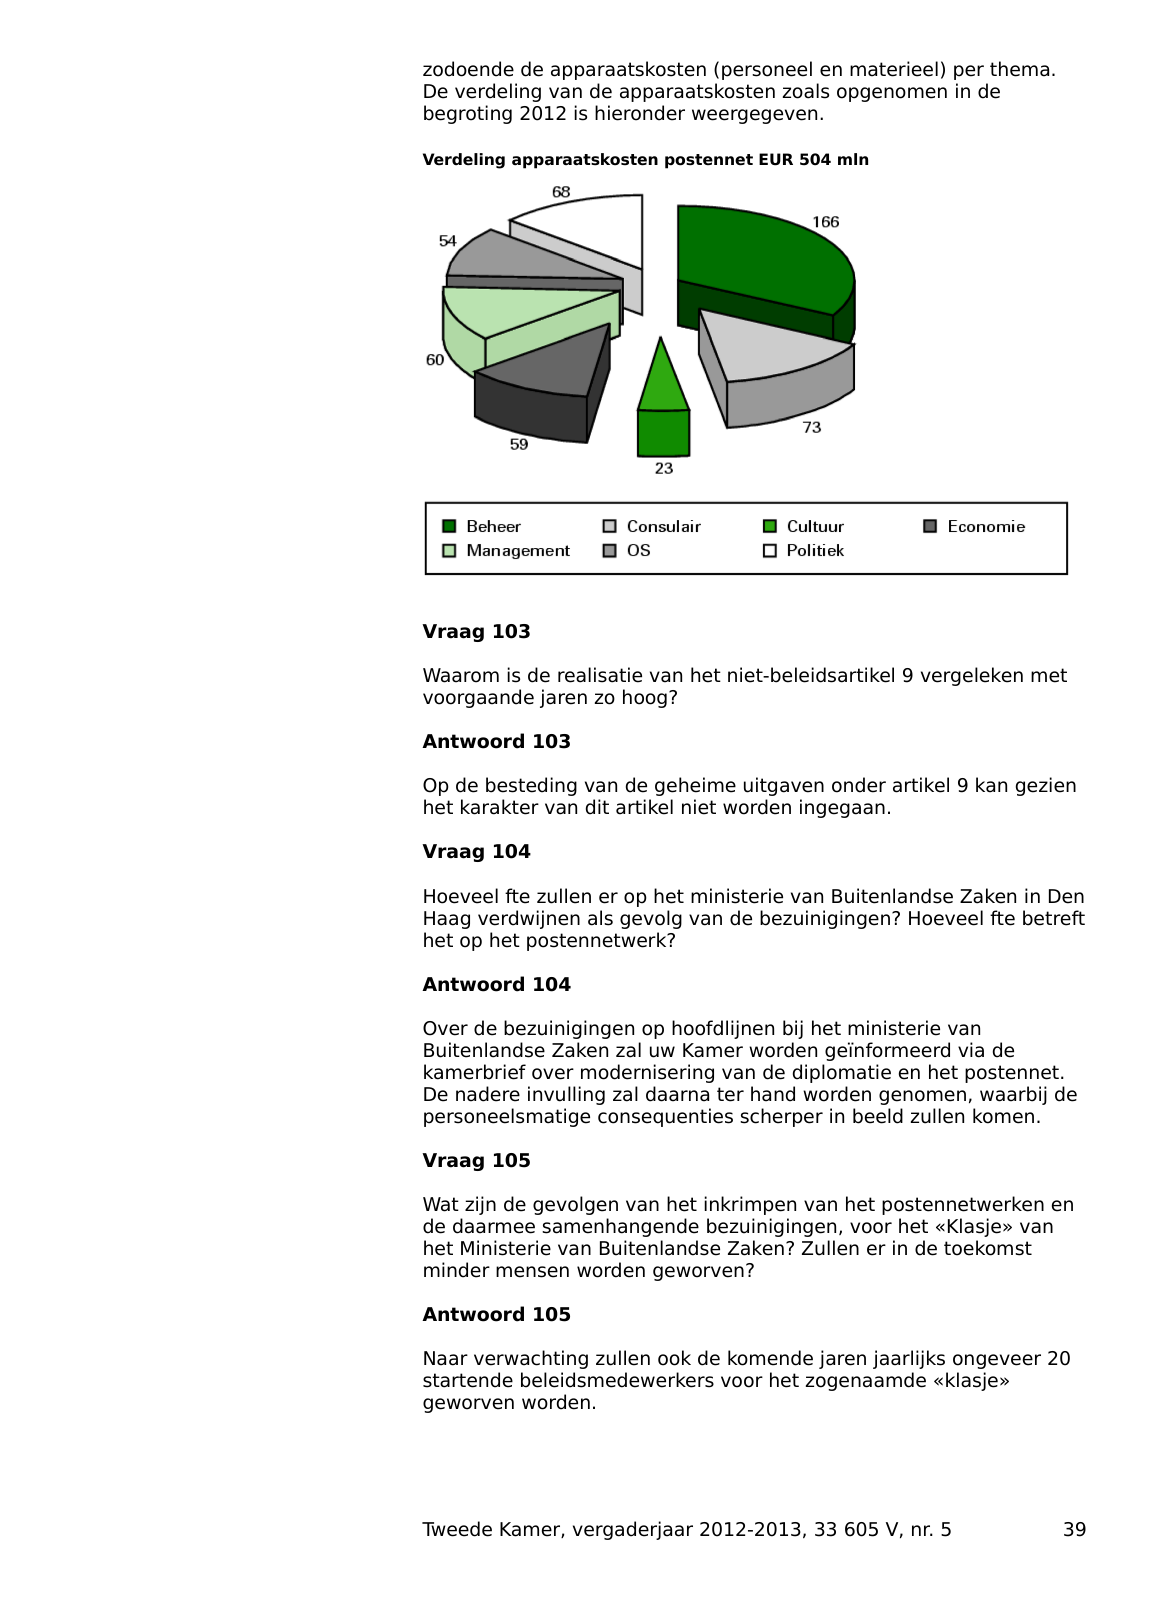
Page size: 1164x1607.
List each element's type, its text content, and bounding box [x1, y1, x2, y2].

text Waarom is de realisatie van het niet-beleidsartikel 9 vergeleken met voorgaande jaren zo hoog? [422, 665, 1087, 709]
text Over de bezuinigingen op hoofdlijnen bij het ministerie van Buitenlandse Zaken zal uw Kamer worden geïnformeerd via de kamerbrief over modernisering van de diplomatie en het postennet. De nadere invulling zal daarna ter hand worden genomen, waarbij de personeelsmatige consequenties scherper in beeld zullen komen. [422, 1018, 1087, 1128]
subtitle Antwoord 104 [422, 974, 1087, 996]
subtitle Antwoord 103 [422, 731, 1087, 753]
text Naar verwachting zullen ook de komende jaren jaarlijks ongeveer 20 startende beleidsmedewerkers voor het zogenaamde «klasje» geworven worden. [422, 1348, 1087, 1414]
text Hoeveel fte zullen er op het ministerie van Buitenlandse Zaken in Den Haag verdwijnen als gevolg van de bezuinigingen? Hoeveel fte betreft het op het postennetwerk? [422, 886, 1087, 951]
text zodoende de apparaatskosten (personeel en materieel) per thema. De verdeling van de apparaatskosten zoals opgenomen in de begroting 2012 is hieronder weergegeven. [422, 59, 1087, 125]
text Op de besteding van de geheime uitgaven onder artikel 9 kan gezien het karakter van dit artikel niet worden ingegaan. [422, 775, 1087, 819]
text Verdeling apparaatskosten postennet EUR 504 mln [422, 151, 1072, 169]
subtitle Antwoord 105 [422, 1304, 1087, 1326]
subtitle Vraag 104 [422, 841, 1087, 863]
text Wat zijn de gevolgen van het inkrimpen van het postennetwerken en de daarmee samenhangende bezuinigingen, voor het «Klasje» van het Ministerie van Buitenlandse Zaken? Zullen er in de toekomst minder mensen worden geworven? [422, 1194, 1087, 1282]
picture [422, 181, 1072, 577]
subtitle Vraag 103 [422, 621, 1087, 643]
subtitle Vraag 105 [422, 1150, 1087, 1172]
